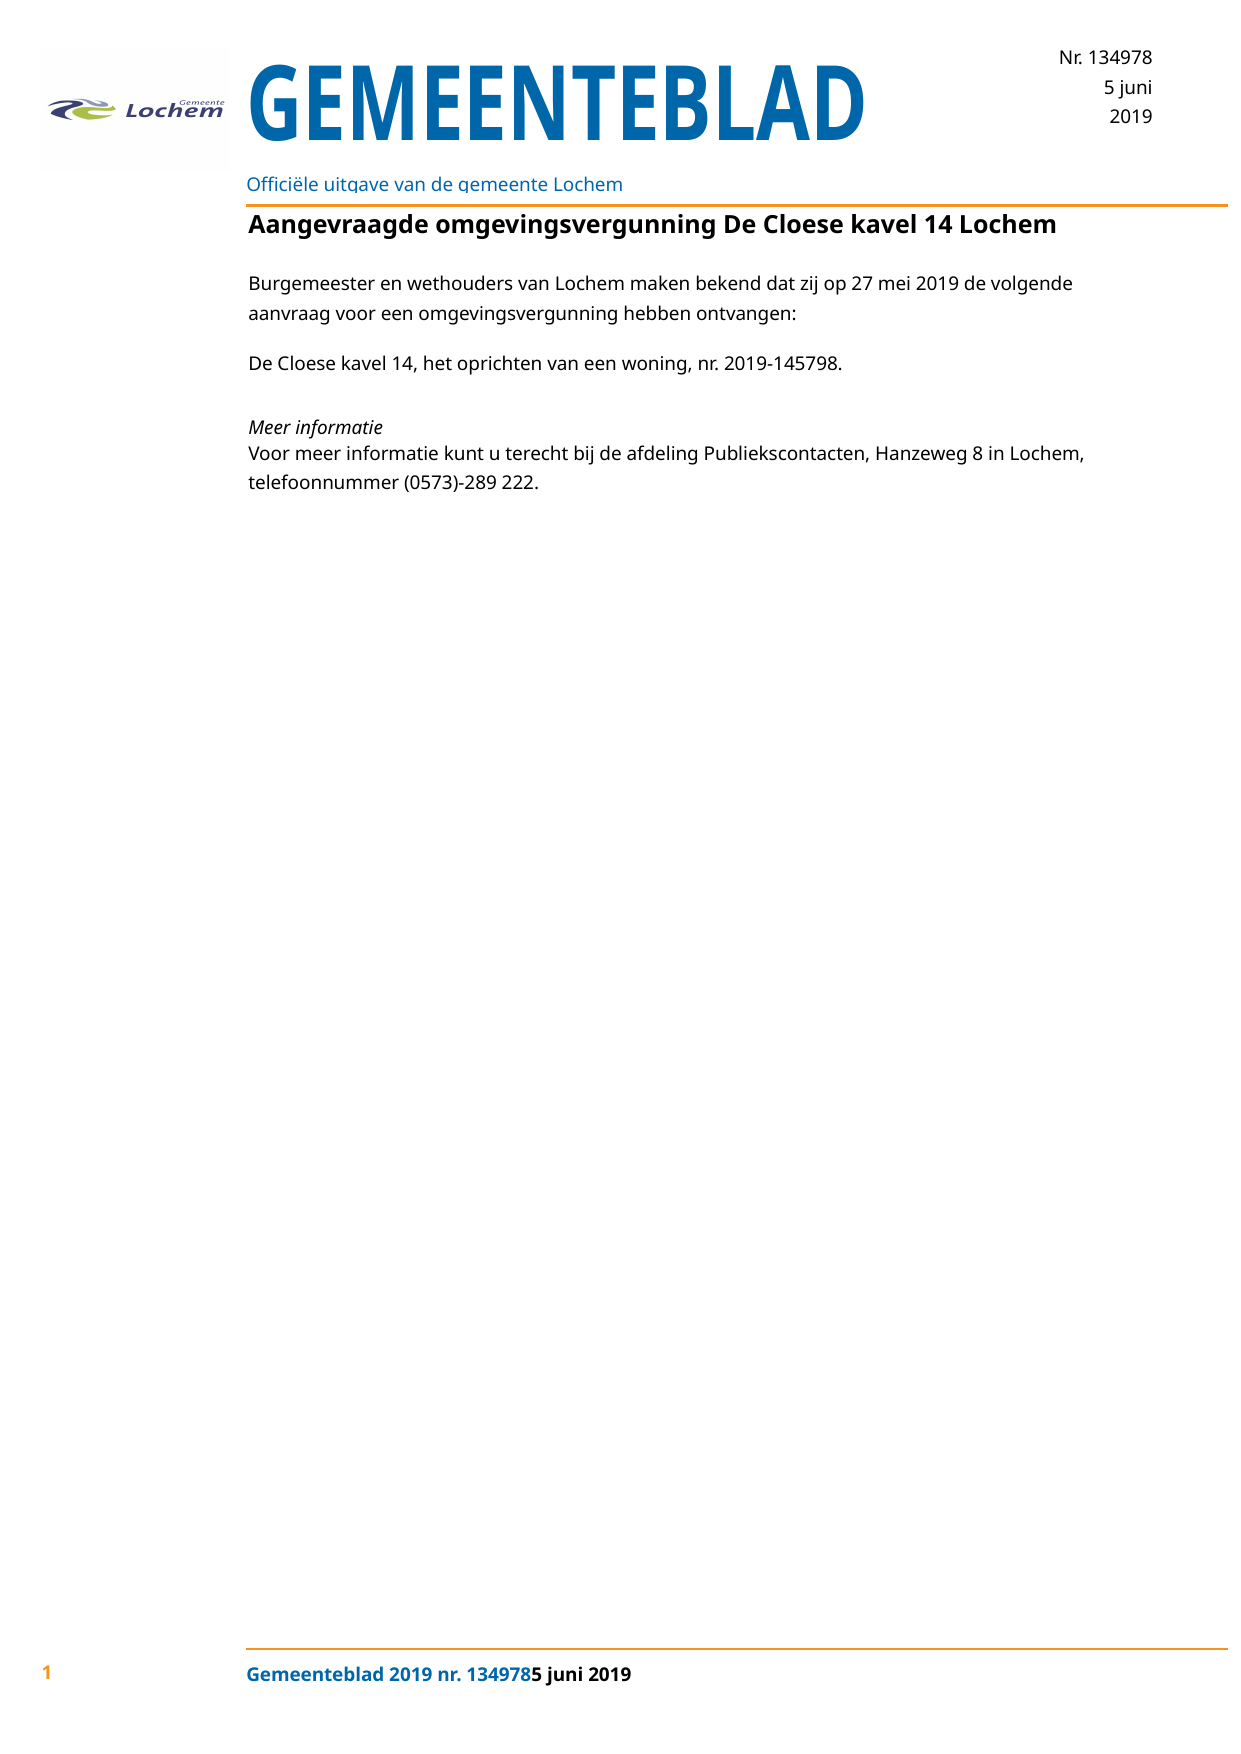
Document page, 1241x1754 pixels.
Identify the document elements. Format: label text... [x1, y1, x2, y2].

picture [41, 47, 231, 172]
text Voor meer informatie kunt u terecht bij de afdeling Publiekscontacten, Hanzeweg 8 in Lochem, telefoonnummer (0573)-289 222. [248, 440, 1152, 495]
text Burgemeester en wethouders van Lochem maken bekend dat zij op 27 mei 2019 de volgende aanvraag voor een omgevingsvergunning hebben ontvangen: [248, 270, 1152, 326]
text Aangevraagde omgevingsvergunning De Cloese kavel 14 Lochem [248, 207, 1152, 241]
text De Cloese kavel 14, het oprichten van een woning, nr. 2019-145798. [248, 350, 1152, 376]
text Meer informatie [248, 414, 1152, 440]
